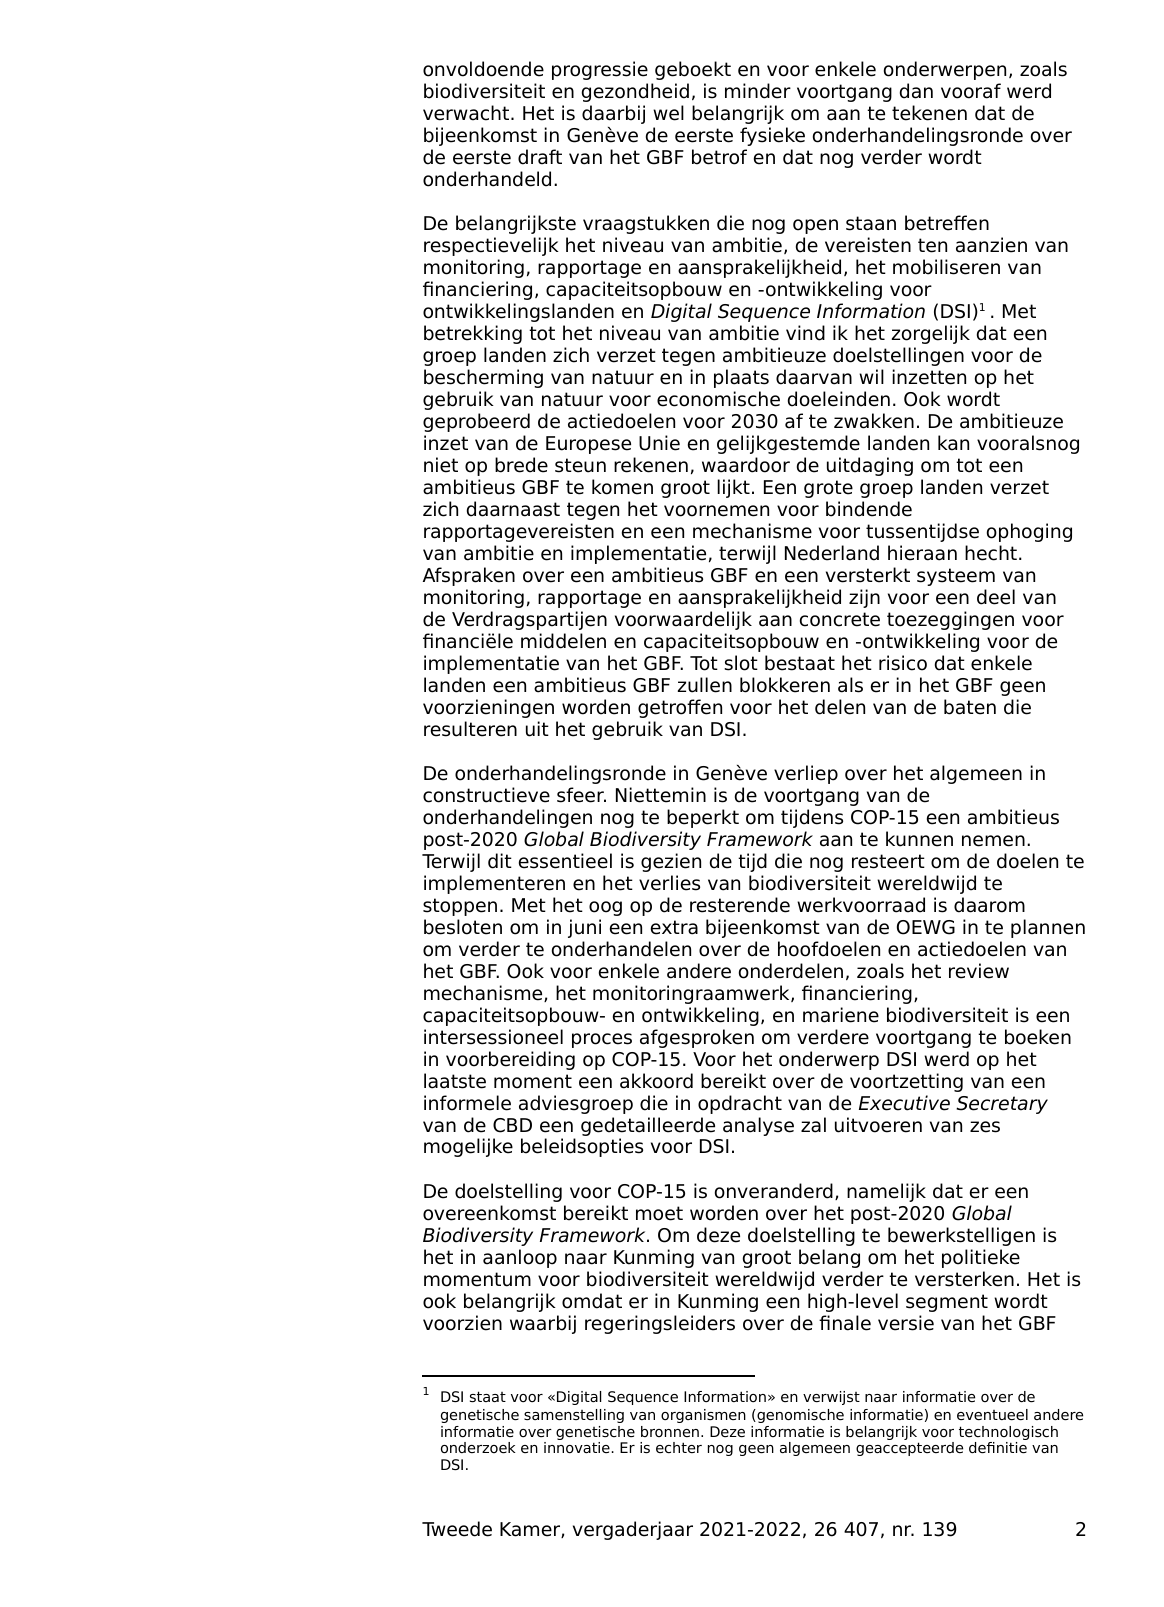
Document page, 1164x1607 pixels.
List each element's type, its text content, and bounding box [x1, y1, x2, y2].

text De doelstelling voor COP-15 is onveranderd, namelijk dat er een overeenkomst bereikt moet worden over het post-2020 Global Biodiversity Framework. Om deze doelstelling te bewerkstelligen is het in aanloop naar Kunming van groot belang om het politieke momentum voor biodiversiteit wereldwijd verder te versterken. Het is ook belangrijk omdat er in Kunming een high-level segment wordt voorzien waarbij regeringsleiders over de finale versie van het GBF [422, 1181, 1087, 1334]
text DSI staat voor «Digital Sequence Information» en verwijst naar informatie over de genetische samenstelling van organismen (genomische informatie) en eventueel andere informatie over genetische bronnen. Deze informatie is belangrijk voor technologisch onderzoek en innovatie. Er is echter nog geen algemeen geaccepteerde definitie van DSI. [422, 1385, 1087, 1474]
text De onderhandelingsronde in Genève verliep over het algemeen in constructieve sfeer. Niettemin is de voortgang van de onderhandelingen nog te beperkt om tijdens COP-15 een ambitieus post-2020 Global Biodiversity Framework aan te kunnen nemen. Terwijl dit essentieel is gezien de tijd die nog resteert om de doelen te implementeren en het verlies van biodiversiteit wereldwijd te stoppen. Met het oog op de resterende werkvoorraad is daarom besloten om in juni een extra bijeenkomst van de OEWG in te plannen om verder te onderhandelen over de hoofdoelen en actiedoelen van het GBF. Ook voor enkele andere onderdelen, zoals het review mechanisme, het monitoringraamwerk, financiering, capaciteitsopbouw- en ontwikkeling, en mariene biodiversiteit is een intersessioneel proces afgesproken om verdere voortgang te boeken in voorbereiding op COP-15. Voor het onderwerp DSI werd op het laatste moment een akkoord bereikt over de voortzetting van een informele adviesgroep die in opdracht van de Executive Secretary van de CBD een gedetailleerde analyse zal uitvoeren van zes mogelijke beleidsopties voor DSI. [422, 763, 1087, 1158]
text onvoldoende progressie geboekt en voor enkele onderwerpen, zoals biodiversiteit en gezondheid, is minder voortgang dan vooraf werd verwacht. Het is daarbij wel belangrijk om aan te tekenen dat de bijeenkomst in Genève de eerste fysieke onderhandelingsronde over de eerste draft van het GBF betrof en dat nog verder wordt onderhandeld. [422, 59, 1087, 191]
text De belangrijkste vraagstukken die nog open staan betreffen respectievelijk het niveau van ambitie, de vereisten ten aanzien van monitoring, rapportage en aansprakelijkheid, het mobiliseren van financiering, capaciteitsopbouw en -ontwikkeling voor ontwikkelingslanden en Digital Sequence Information (DSI). Met betrekking tot het niveau van ambitie vind ik het zorgelijk dat een groep landen zich verzet tegen ambitieuze doelstellingen voor de bescherming van natuur en in plaats daarvan wil inzetten op het gebruik van natuur voor economische doeleinden. Ook wordt geprobeerd de actiedoelen voor 2030 af te zwakken. De ambitieuze inzet van de Europese Unie en gelijkgestemde landen kan vooralsnog niet op brede steun rekenen, waardoor de uitdaging om tot een ambitieus GBF te komen groot lijkt. Een grote groep landen verzet zich daarnaast tegen het voornemen voor bindende rapportagevereisten en een mechanisme voor tussentijdse ophoging van ambitie en implementatie, terwijl Nederland hieraan hecht. Afspraken over een ambitieus GBF en een versterkt systeem van monitoring, rapportage en aansprakelijkheid zijn voor een deel van de Verdragspartijen voorwaardelijk aan concrete toezeggingen voor financiële middelen en capaciteitsopbouw en -ontwikkeling voor de implementatie van het GBF. Tot slot bestaat het risico dat enkele landen een ambitieus GBF zullen blokkeren als er in het GBF geen voorzieningen worden getroffen voor het delen van de baten die resulteren uit het gebruik van DSI. [422, 213, 1087, 741]
